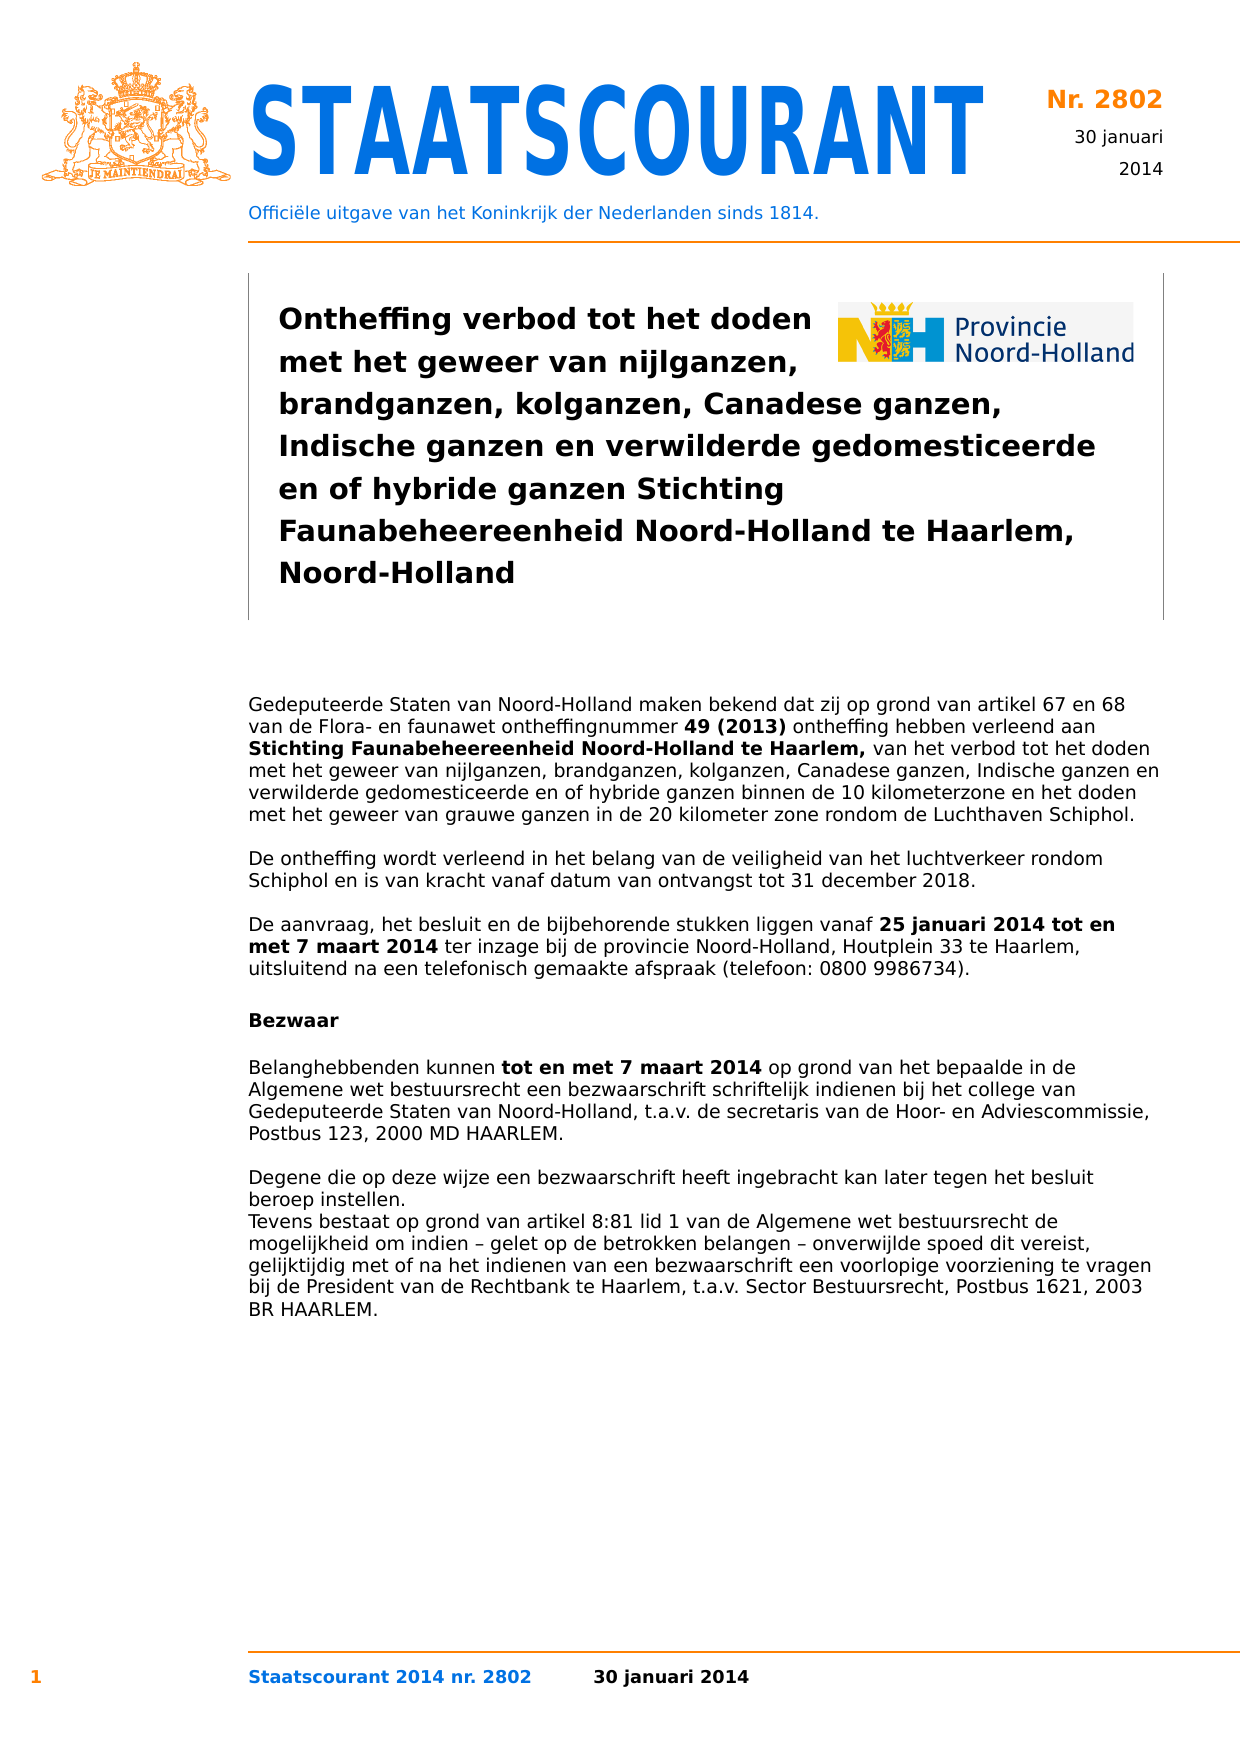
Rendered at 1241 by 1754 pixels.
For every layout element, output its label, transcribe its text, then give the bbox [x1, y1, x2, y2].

picture [41, 62, 231, 186]
picture [914, 348, 925, 362]
text De aanvraag, het besluit en de bijbehorende stukken liggen vanaf 25 januari 2014 tot en met 7 maart 2014 ter inzage bij de provincie Noord-Holland, Houtplein 33 te Haarlem, uitsluitend na een telefonisch gemaakte afspraak (telefoon: 0800 9986734). [248, 914, 1163, 980]
picture [896, 343, 909, 356]
text Tevens bestaat op grond van artikel 8:81 lid 1 van de Algemene wet bestuursrecht de mogelijkheid om indien – gelet op de betrokken belangen – onverwijlde spoed dit vereist, gelijktijdig met of na het indienen van een bezwaarschrift een voorlopige voorziening te vragen bij de President van de Rechtbank te Haarlem, t.a.v. Sector Bestuursrecht, Postbus 1621, 2003 BR HAARLEM. [248, 1211, 1163, 1320]
table_header Nr. 2802 [998, 62, 1240, 121]
text Degene die op deze wijze een bezwaarschrift heeft ingebracht kan later tegen het besluit beroep instellen. [248, 1167, 1163, 1211]
table_cell Officiële uitgave van het Koninkrijk der Nederlanden sinds 1814. [248, 203, 1240, 241]
text Belanghebbenden kunnen tot en met 7 maart 2014 op grond van het bepaalde in de Algemene wet bestuursrecht een bezwaarschrift schriftelijk indienen bij het college van Gedeputeerde Staten van Noord-Holland, t.a.v. de secretaris van de Hoor- en Adviescommissie, Postbus 123, 2000 MD HAARLEM. [248, 1057, 1163, 1145]
table_cell 2014 [998, 153, 1240, 203]
table_header STAATSCOURANT [248, 62, 998, 203]
table_cell 30 januari [998, 121, 1240, 153]
picture [896, 323, 910, 337]
table_header [25, 62, 248, 241]
subtitle Ontheffing verbod tot het doden met het geweer van nijlganzen, brandganzen, kolganzen, Canadese ganzen, Indische ganzen en verwilderde gedomesticeerde en of hybride ganzen Stichting Faunabeheereenheid Noord-Holland te Haarlem, Noord-Holland [249, 273, 1163, 620]
text Gedeputeerde Staten van Noord-Holland maken bekend dat zij op grond van artikel 67 en 68 van de Flora- en faunawet ontheffingnummer 49 (2013) ontheffing hebben verleend aan Stichting Faunabeheereenheid Noord-Holland te Haarlem, van het verbod tot het doden met het geweer van nijlganzen, brandganzen, kolganzen, Canadese ganzen, Indische ganzen en verwilderde gedomesticeerde en of hybride ganzen binnen de 10 kilometerzone en het doden met het geweer van grauwe ganzen in de 20 kilometer zone rondom de Luchthaven Schiphol. [248, 694, 1163, 826]
subtitle Bezwaar [248, 1010, 1163, 1032]
text De ontheffing wordt verleend in het belang van de veiligheid van het luchtverkeer rondom Schiphol en is van kracht vanaf datum van ontvangst tot 31 december 2018. [248, 848, 1163, 892]
picture [838, 302, 1134, 362]
